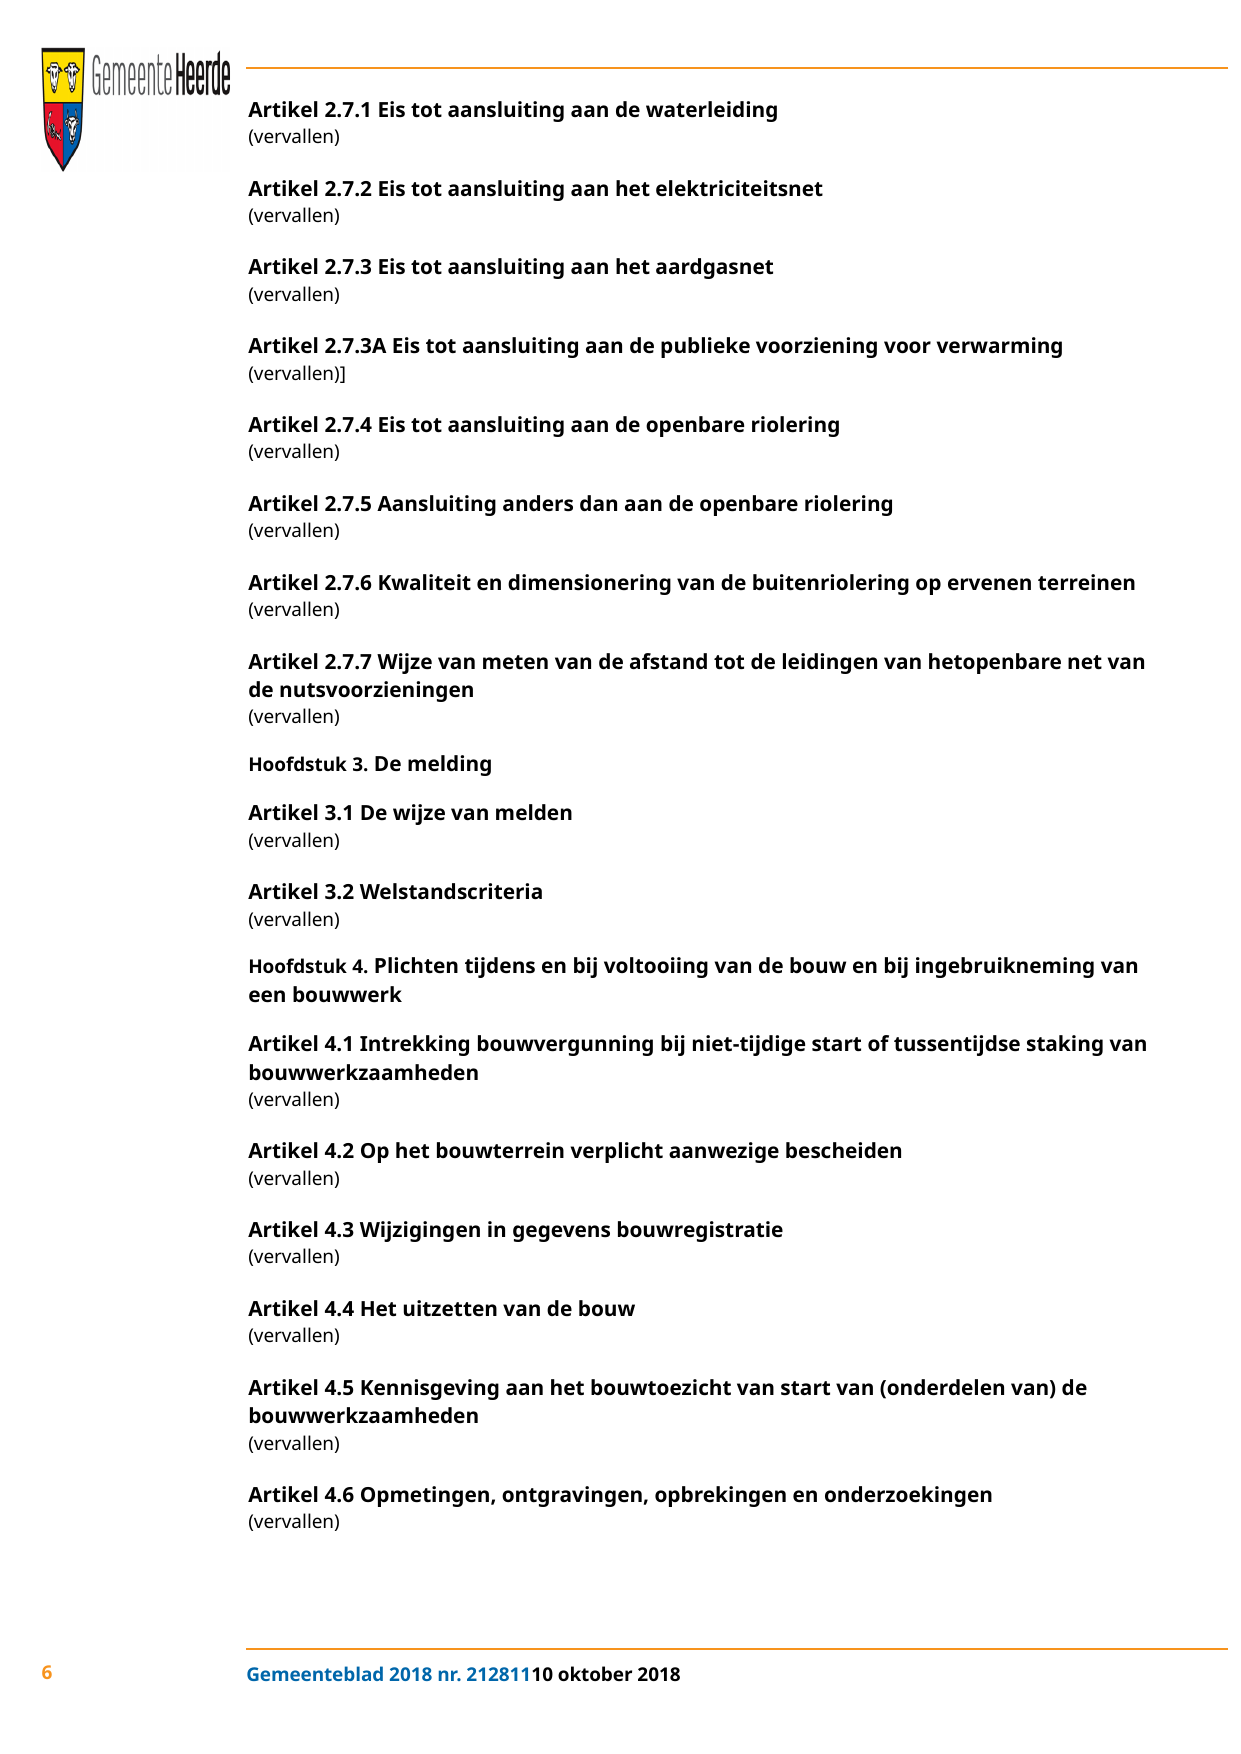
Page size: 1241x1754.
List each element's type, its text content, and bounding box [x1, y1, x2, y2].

text (vervallen) [248, 1244, 1152, 1269]
text Artikel 2.7.5 Aansluiting anders dan aan de openbare riolering [248, 489, 1152, 517]
text (vervallen) [248, 202, 1152, 228]
text (vervallen) [248, 1165, 1152, 1191]
text (vervallen) [248, 281, 1152, 307]
text (vervallen) [248, 704, 1152, 729]
text Artikel 3.1 De wijze van melden [248, 798, 1152, 827]
text Hoofdstuk 3. De melding [248, 749, 1152, 778]
text Artikel 2.7.7 Wijze van meten van de afstand tot de leidingen van hetopenbare net van de nutsvoorzieningen [248, 647, 1152, 704]
text (vervallen) [248, 827, 1152, 853]
text Artikel 4.5 Kennisgeving aan het bouwtoezicht van start van (onderdelen van) de bouwwerkzaamheden [248, 1373, 1152, 1430]
text (vervallen) [248, 1430, 1152, 1456]
text (vervallen)] [248, 360, 1152, 386]
text (vervallen) [248, 1323, 1152, 1348]
text (vervallen) [248, 1509, 1152, 1534]
text Artikel 2.7.3A Eis tot aansluiting aan de publieke voorziening voor verwarming [248, 331, 1152, 360]
text Artikel 4.3 Wijzigingen in gegevens bouwregistratie [248, 1215, 1152, 1244]
text Artikel 2.7.3 Eis tot aansluiting aan het aardgasnet [248, 252, 1152, 281]
text Artikel 4.2 Op het bouwterrein verplicht aanwezige bescheiden [248, 1136, 1152, 1165]
text Artikel 2.7.2 Eis tot aansluiting aan het elektriciteitsnet [248, 174, 1152, 202]
text (vervallen) [248, 439, 1152, 464]
text (vervallen) [248, 1086, 1152, 1112]
text Artikel 4.4 Het uitzetten van de bouw [248, 1294, 1152, 1323]
text (vervallen) [248, 596, 1152, 622]
text Artikel 4.1 Intrekking bouwvergunning bij niet-tijdige start of tussentijdse staking van bouwwerkzaamheden [248, 1029, 1152, 1086]
text Artikel 2.7.4 Eis tot aansluiting aan de openbare riolering [248, 410, 1152, 439]
text Hoofdstuk 4. Plichten tijdens en bij voltooiing van de bouw en bij ingebruikneming van een bouwwerk [248, 951, 1152, 1008]
picture [41, 47, 231, 172]
text (vervallen) [248, 906, 1152, 932]
text Artikel 4.6 Opmetingen, ontgravingen, opbrekingen en onderzoekingen [248, 1480, 1152, 1509]
text (vervallen) [248, 123, 1152, 149]
text (vervallen) [248, 517, 1152, 543]
text Artikel 2.7.6 Kwaliteit en dimensionering van de buitenriolering op ervenen terreinen [248, 568, 1152, 596]
text Artikel 2.7.1 Eis tot aansluiting aan de waterleiding [248, 95, 1152, 123]
text Artikel 3.2 Welstandscriteria [248, 877, 1152, 906]
